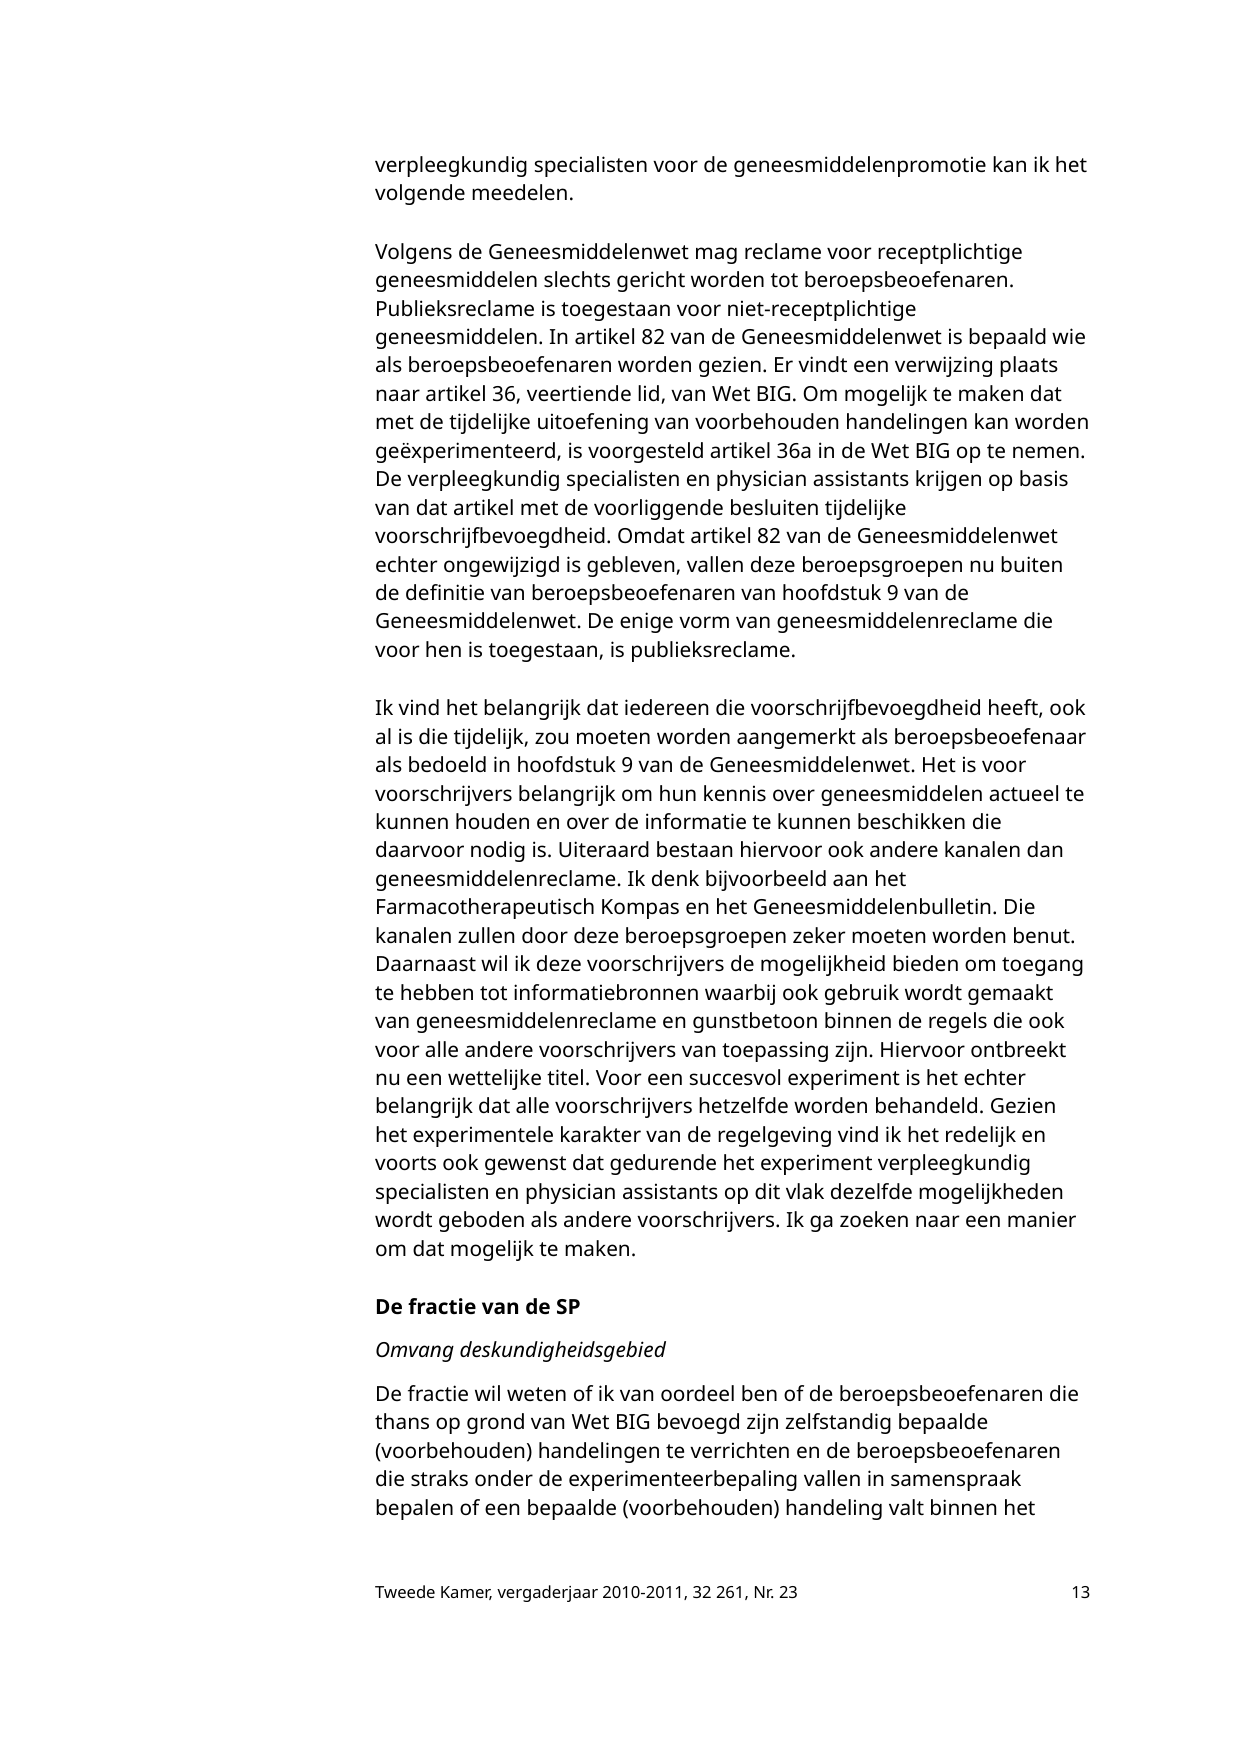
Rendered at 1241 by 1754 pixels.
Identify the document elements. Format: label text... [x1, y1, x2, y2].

text De fractie van de SP [375, 1292, 1090, 1321]
text Ik vind het belangrijk dat iedereen die voorschrijfbevoegdheid heeft, ook al is die tijdelijk, zou moeten worden aangemerkt als beroepsbeoefenaar als bedoeld in hoofdstuk 9 van de Geneesmiddelenwet. Het is voor voorschrijvers belangrijk om hun kennis over geneesmiddelen actueel te kunnen houden en over de informatie te kunnen beschikken die daarvoor nodig is. Uiteraard bestaan hiervoor ook andere kanalen dan geneesmiddelenreclame. Ik denk bijvoorbeeld aan het Farmacotherapeutisch Kompas en het Geneesmiddelenbulletin. Die kanalen zullen door deze beroepsgroepen zeker moeten worden benut. Daarnaast wil ik deze voorschrijvers de mogelijkheid bieden om toegang te hebben tot informatiebronnen waarbij ook gebruik wordt gemaakt van geneesmiddelenreclame en gunstbetoon binnen de regels die ook voor alle andere voorschrijvers van toepassing zijn. Hiervoor ontbreekt nu een wettelijke titel. Voor een succesvol experiment is het echter belangrijk dat alle voorschrijvers hetzelfde worden behandeld. Gezien het experimentele karakter van de regelgeving vind ik het redelijk en voorts ook gewenst dat gedurende het experiment verpleegkundig specialisten en physician assistants op dit vlak dezelfde mogelijkheden wordt geboden als andere voorschrijvers. Ik ga zoeken naar een manier om dat mogelijk te maken. [375, 693, 1090, 1262]
text Volgens de Geneesmiddelenwet mag reclame voor receptplichtige geneesmiddelen slechts gericht worden tot beroepsbeoefenaren. Publieksreclame is toegestaan voor niet-receptplichtige geneesmiddelen. In artikel 82 van de Geneesmiddelenwet is bepaald wie als beroepsbeoefenaren worden gezien. Er vindt een verwijzing plaats naar artikel 36, veertiende lid, van Wet BIG. Om mogelijk te maken dat met de tijdelijke uitoefening van voorbehouden handelingen kan worden geëxperimenteerd, is voorgesteld artikel 36a in de Wet BIG op te nemen. De verpleegkundig specialisten en physician assistants krijgen op basis van dat artikel met de voorliggende besluiten tijdelijke voorschrijfbevoegdheid. Omdat artikel 82 van de Geneesmiddelenwet echter ongewijzigd is gebleven, vallen deze beroepsgroepen nu buiten de definitie van beroepsbeoefenaren van hoofdstuk 9 van de Geneesmiddelenwet. De enige vorm van geneesmiddelenreclame die voor hen is toegestaan, is publieksreclame. [375, 237, 1090, 663]
text verpleegkundig specialisten voor de geneesmiddelenpromotie kan ik het volgende meedelen. [375, 150, 1090, 207]
text Omvang deskundigheidsgebied [375, 1336, 1090, 1364]
text De fractie wil weten of ik van oordeel ben of de beroepsbeoefenaren die thans op grond van Wet BIG bevoegd zijn zelfstandig bepaalde (voorbehouden) handelingen te verrichten en de beroepsbeoefenaren die straks onder de experimenteerbepaling vallen in samenspraak bepalen of een bepaalde (voorbehouden) handeling valt binnen het [375, 1379, 1090, 1521]
